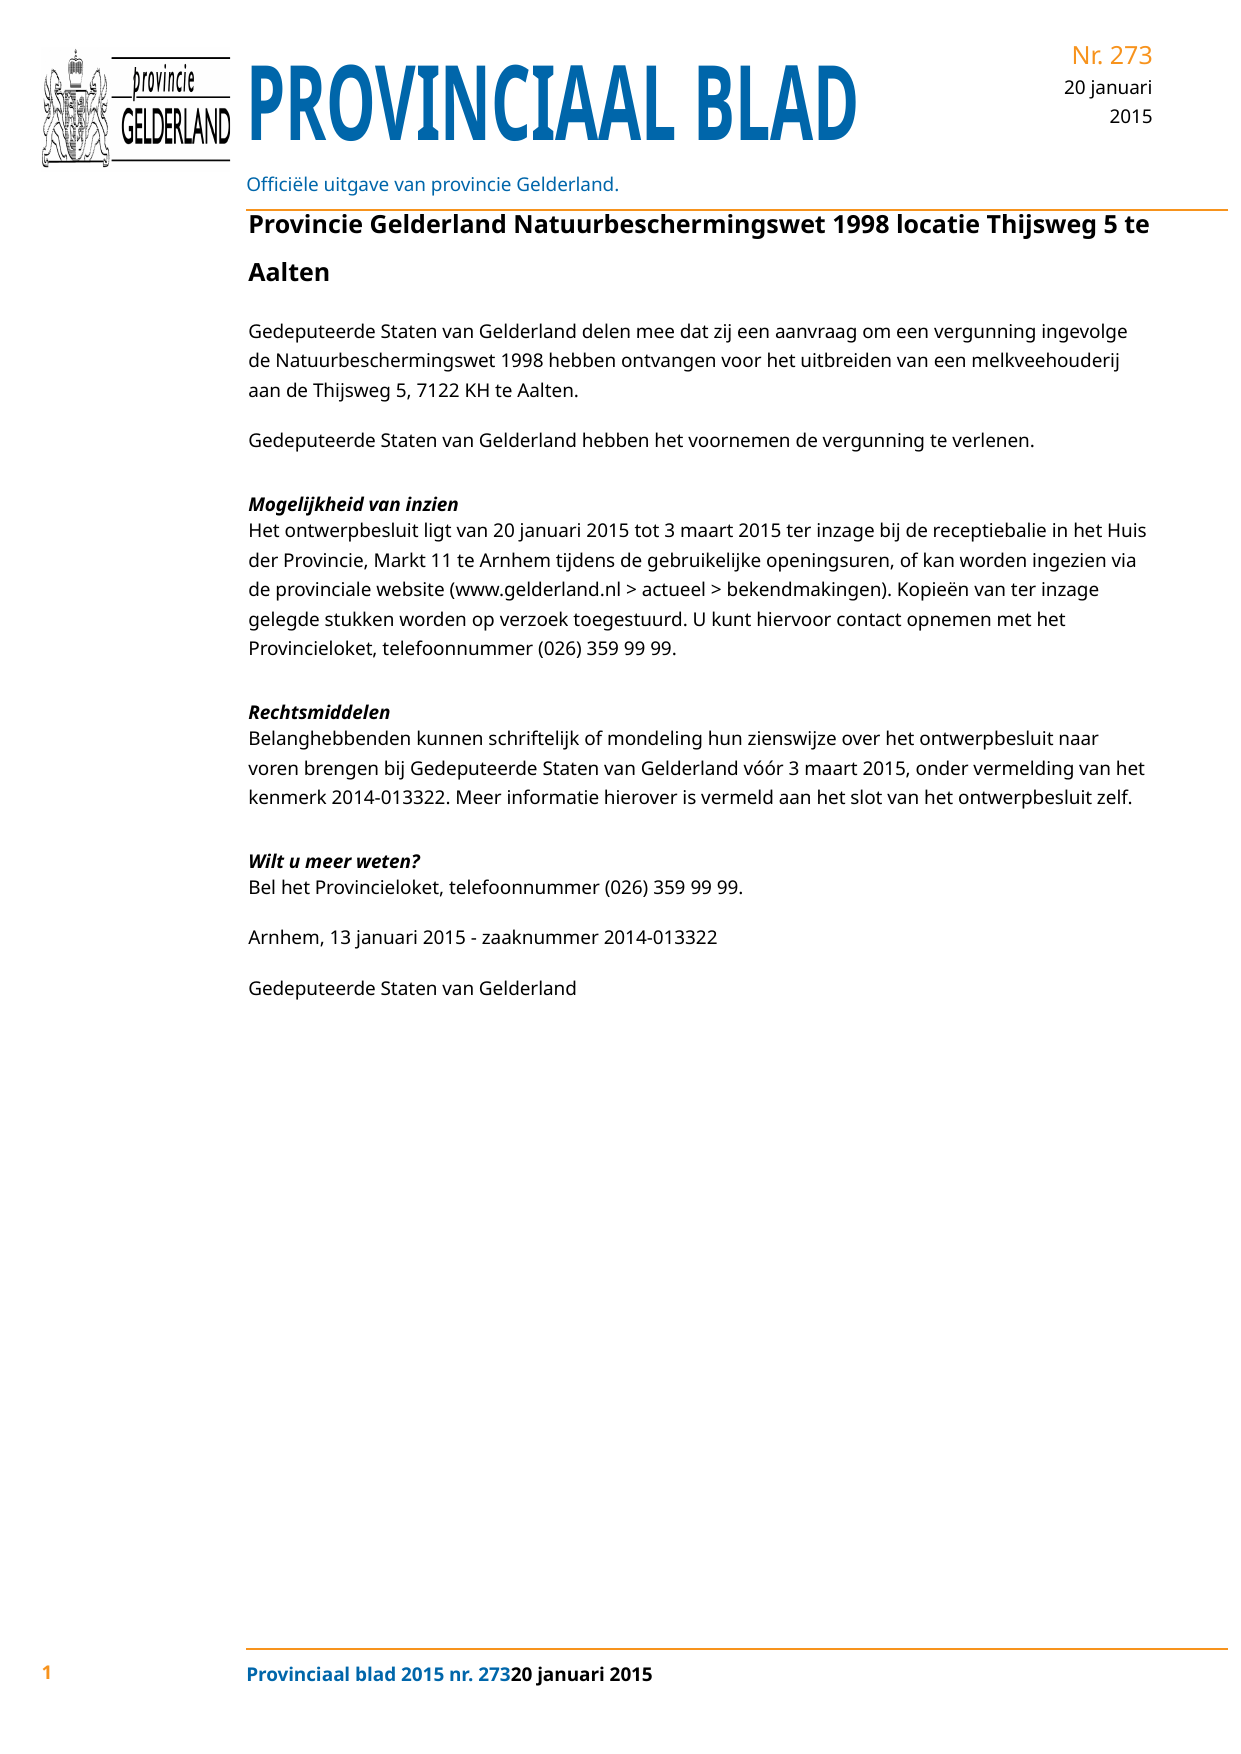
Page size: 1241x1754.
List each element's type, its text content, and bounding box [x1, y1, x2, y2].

text Rechtsmiddelen [248, 699, 1152, 725]
text Arnhem, 13 januari 2015 - zaaknummer 2014-013322 [248, 924, 1152, 950]
text Provincie Gelderland Natuurbeschermingswet 1998 locatie Thijsweg 5 te Aalten [248, 211, 1152, 288]
text Belanghebbenden kunnen schriftelijk of mondeling hun zienswijze over het ontwerpbesluit naar voren brengen bij Gedeputeerde Staten van Gelderland vóór 3 maart 2015, onder vermelding van het kenmerk 2014-013322. Meer informatie hierover is vermeld aan het slot van het ontwerpbesluit zelf. [248, 725, 1152, 810]
text Wilt u meer weten? [248, 848, 1152, 874]
text Gedeputeerde Staten van Gelderland hebben het voornemen de vergunning te verlenen. [248, 427, 1152, 453]
text Gedeputeerde Staten van Gelderland [248, 975, 1152, 1001]
text Mogelijkheid van inzien [248, 491, 1152, 517]
text Bel het Provincieloket, telefoonnummer (026) 359 99 99. [248, 874, 1152, 900]
text Gedeputeerde Staten van Gelderland delen mee dat zij een aanvraag om een vergunning ingevolge de Natuurbeschermingswet 1998 hebben ontvangen voor het uitbreiden van een melkveehouderij aan de Thijsweg 5, 7122 KH te Aalten. [248, 318, 1152, 403]
text Het ontwerpbesluit ligt van 20 januari 2015 tot 3 maart 2015 ter inzage bij de receptiebalie in het Huis der Provincie, Markt 11 te Arnhem tijdens de gebruikelijke openingsuren, of kan worden ingezien via de provinciale website (www.gelderland.nl > actueel > bekendmakingen). Kopieën van ter inzage gelegde stukken worden op verzoek toegestuurd. U kunt hiervoor contact opnemen met het Provincieloket, telefoonnummer (026) 359 99 99. [248, 517, 1152, 661]
picture [41, 47, 231, 172]
